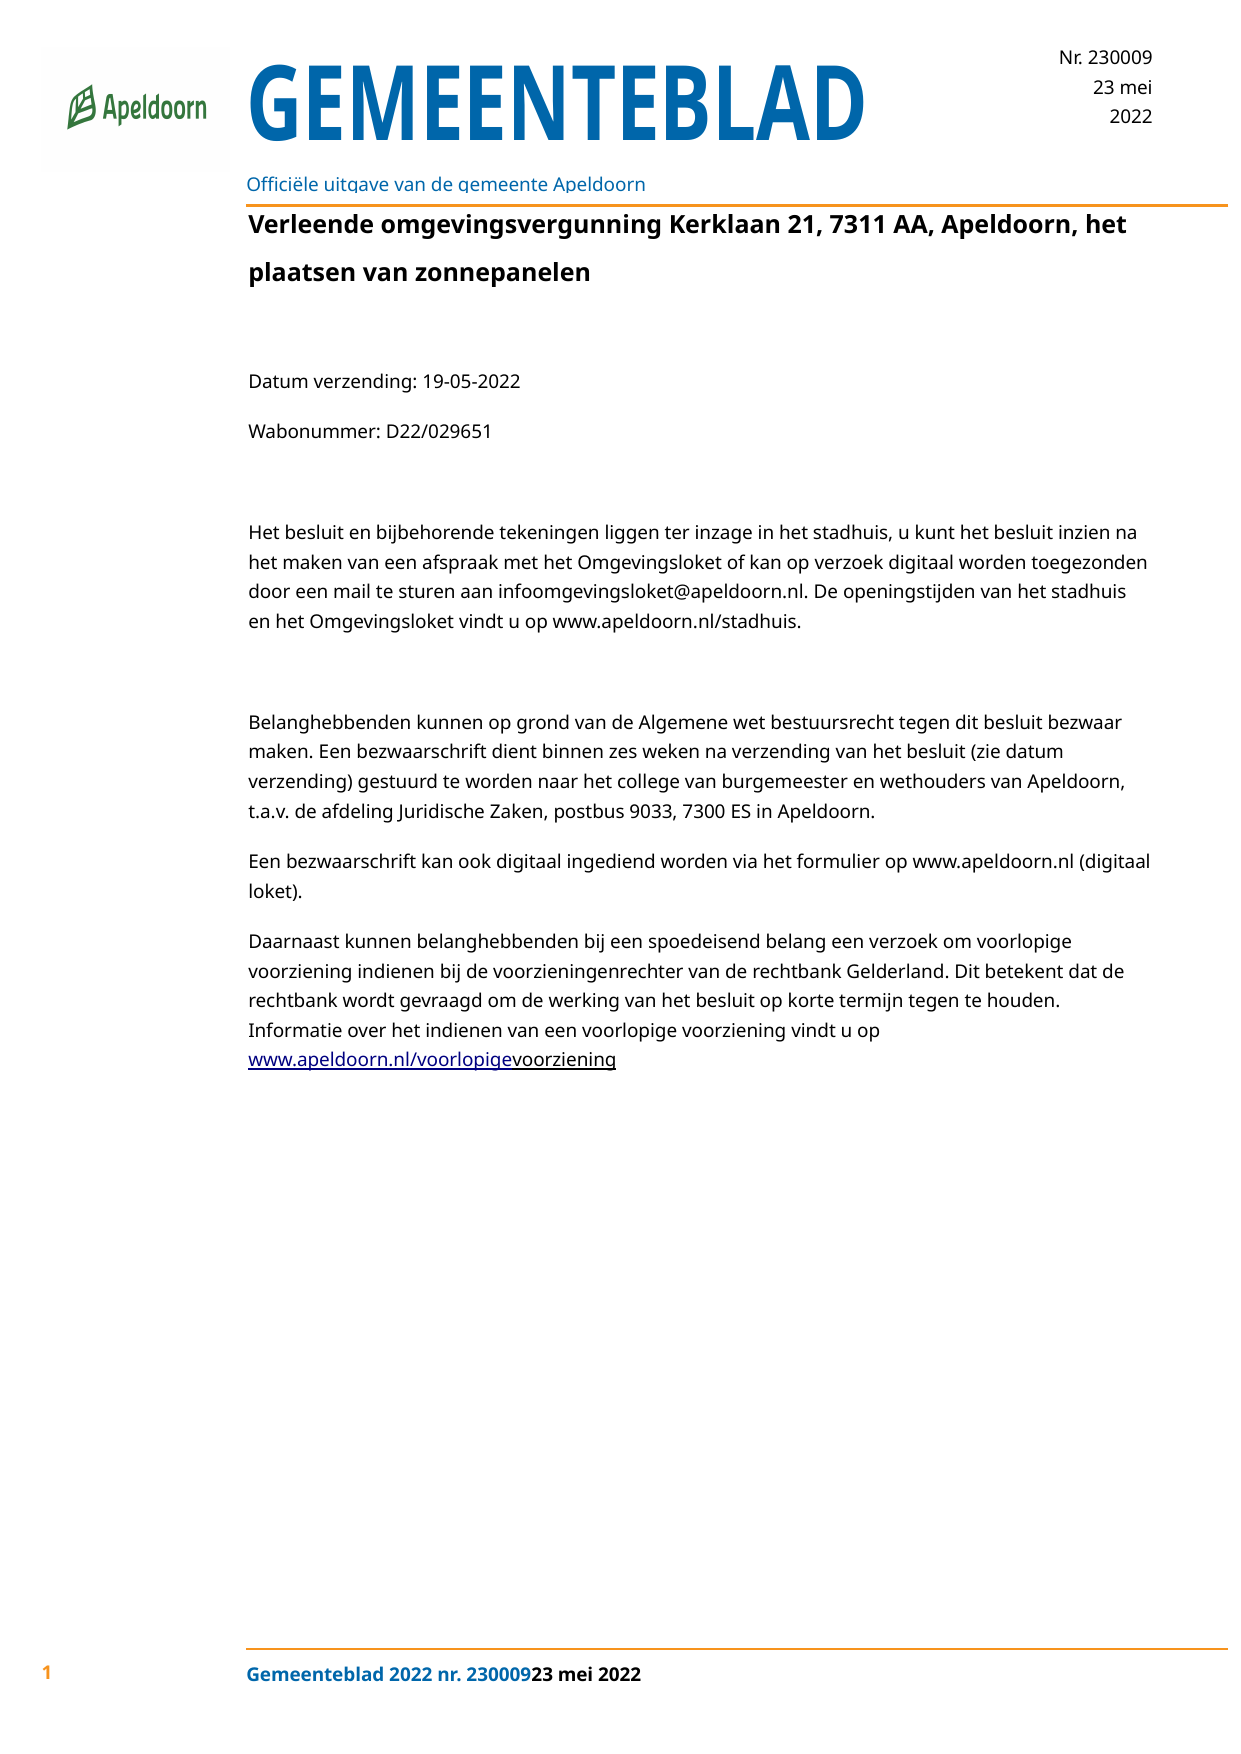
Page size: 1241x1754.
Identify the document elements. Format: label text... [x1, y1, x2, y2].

text Wabonummer: D22/029651 [248, 419, 1152, 444]
text Verleende omgevingsvergunning Kerklaan 21, 7311 AA, Apeldoorn, het plaatsen van zonnepanelen [248, 207, 1152, 288]
picture [41, 47, 231, 172]
text Het besluit en bijbehorende tekeningen liggen ter inzage in het stadhuis, u kunt het besluit inzien na het maken van een afspraak met het Omgevingsloket of kan op verzoek digitaal worden toegezonden door een mail te sturen aan infoomgevingsloket@apeldoorn.nl. De openingstijden van het stadhuis en het Omgevingsloket vindt u op www.apeldoorn.nl/stadhuis. [248, 519, 1152, 634]
text Daarnaast kunnen belanghebbenden bij een spoedeisend belang een verzoek om voorlopige voorziening indienen bij de voorzieningenrechter van de rechtbank Gelderland. Dit betekent dat de rechtbank wordt gevraagd om de werking van het besluit op korte termijn tegen te houden. Informatie over het indienen van een voorlopige voorziening vindt u op www.apeldoorn.nl/voorlopigevoorziening [248, 928, 1152, 1072]
text Datum verzending: 19-05-2022 [248, 368, 1152, 394]
text Belanghebbenden kunnen op grond van de Algemene wet bestuursrecht tegen dit besluit bezwaar maken. Een bezwaarschrift dient binnen zes weken na verzending van het besluit (zie datum verzending) gestuurd te worden naar het college van burgemeester en wethouders van Apeldoorn, t.a.v. de afdeling Juridische Zaken, postbus 9033, 7300 ES in Apeldoorn. [248, 709, 1152, 824]
text Een bezwaarschrift kan ook digitaal ingediend worden via het formulier op www.apeldoorn.nl (digitaal loket). [248, 848, 1152, 904]
